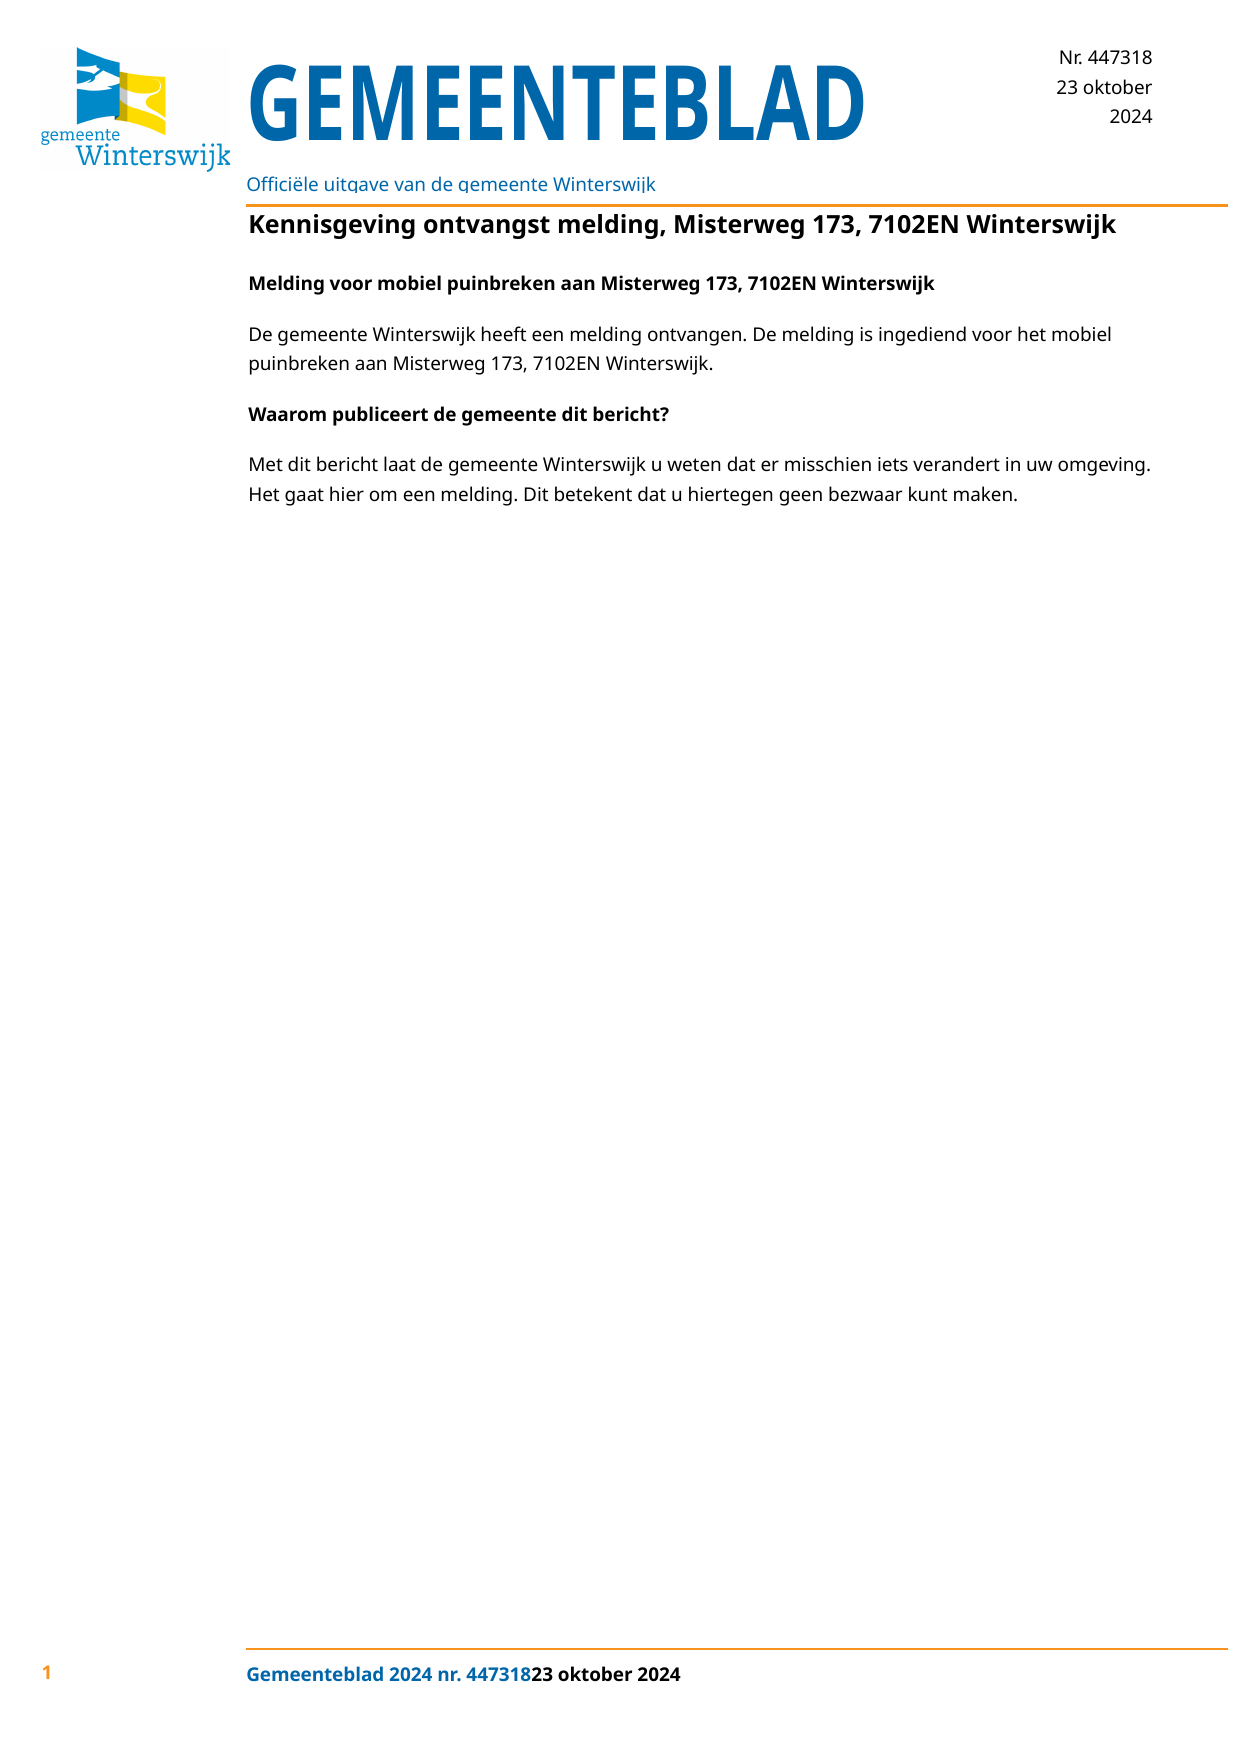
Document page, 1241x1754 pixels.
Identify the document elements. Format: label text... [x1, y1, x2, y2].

text Kennisgeving ontvangst melding, Misterweg 173, 7102EN Winterswijk [248, 207, 1152, 241]
text Melding voor mobiel puinbreken aan Misterweg 173, 7102EN Winterswijk [248, 270, 1152, 296]
picture [225, 153, 231, 162]
text Waarom publiceert de gemeente dit bericht? [248, 401, 1152, 426]
text De gemeente Winterswijk heeft een melding ontvangen. De melding is ingediend voor het mobiel puinbreken aan Misterweg 173, 7102EN Winterswijk. [248, 321, 1152, 376]
text Met dit bericht laat de gemeente Winterswijk u weten dat er misschien iets verandert in uw omgeving. Het gaat hier om een melding. Dit betekent dat u hiertegen geen bezwaar kunt maken. [248, 451, 1152, 506]
picture [41, 47, 231, 172]
